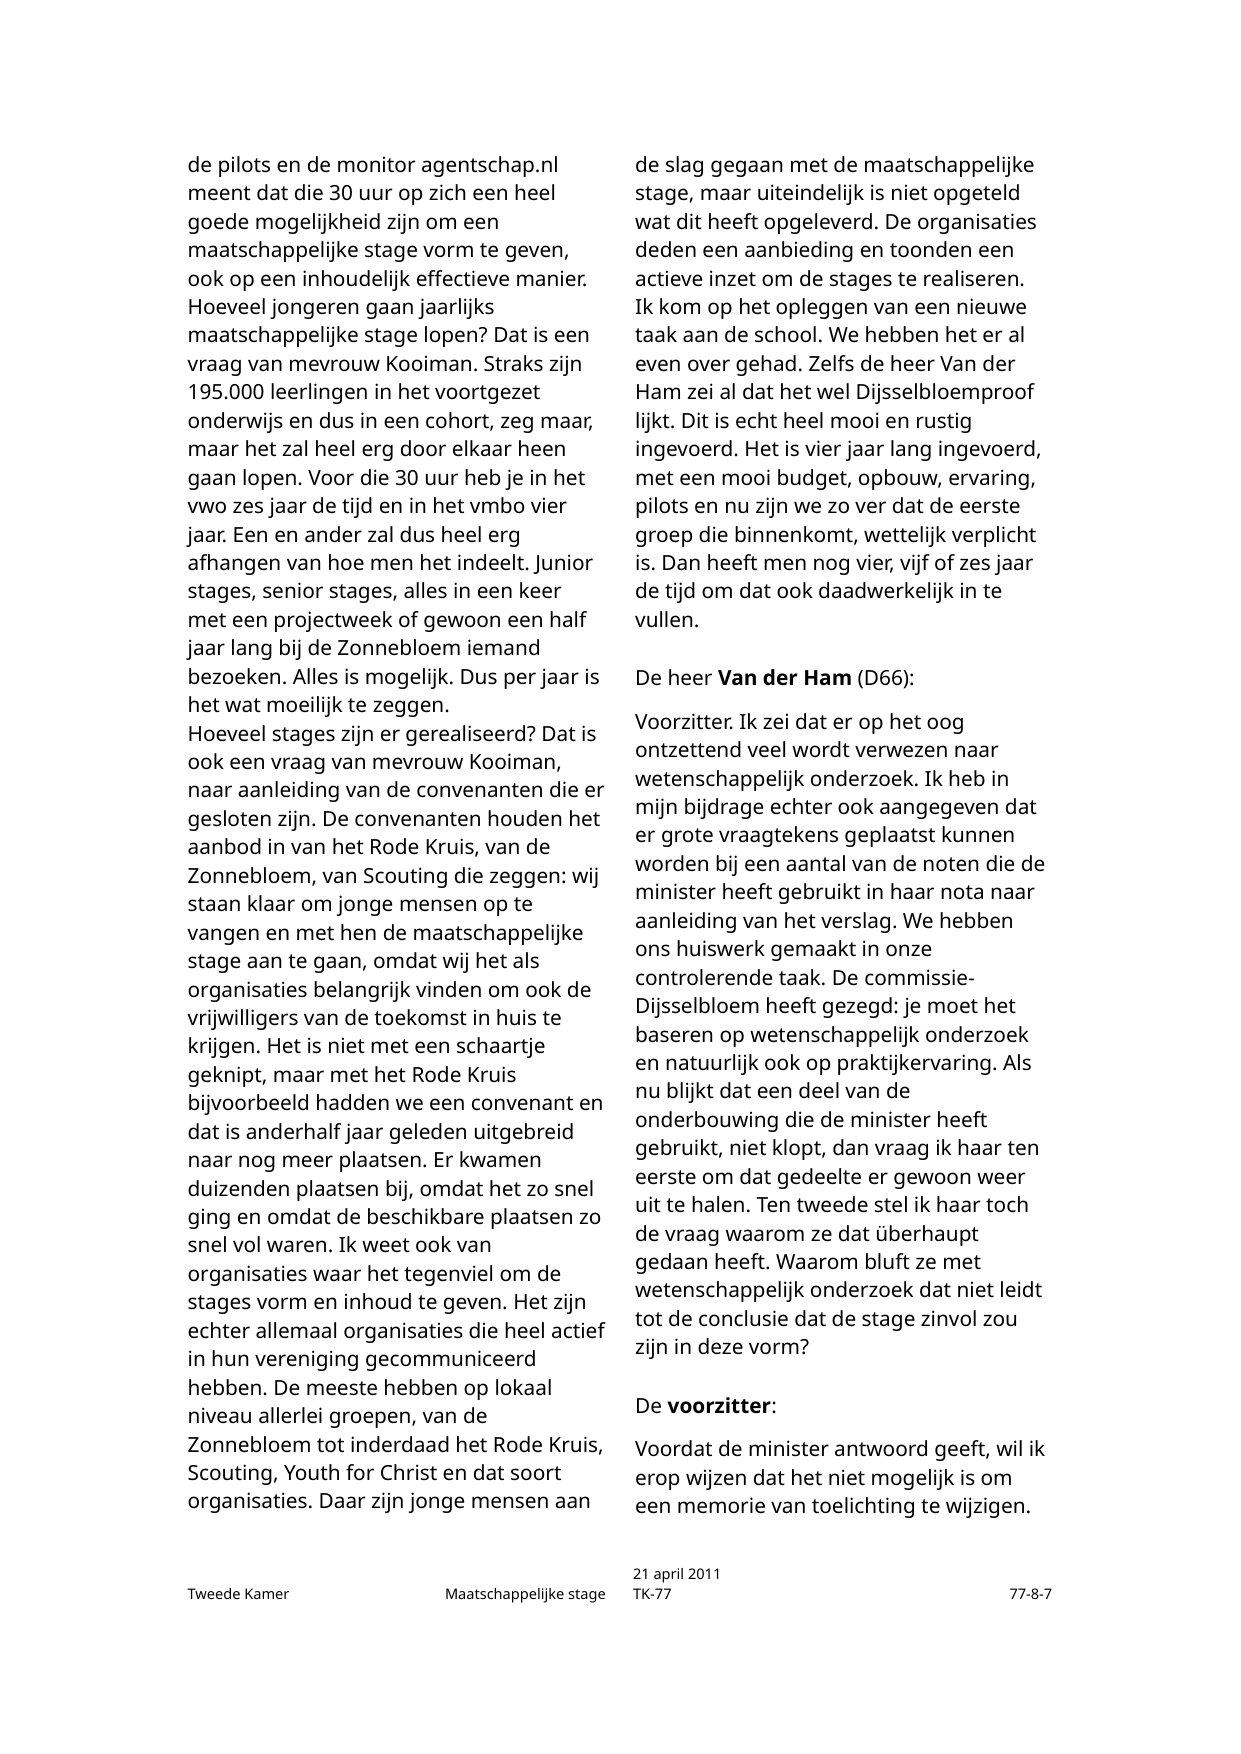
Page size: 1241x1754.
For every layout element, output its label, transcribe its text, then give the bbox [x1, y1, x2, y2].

text Voordat de minister antwoord geeft, wil ik erop wijzen dat het niet mogelijk is om een memorie van toelichting te wijzigen. [635, 1434, 1053, 1520]
text Ik kom op het opleggen van een nieuwe taak aan de school. We hebben het er al even over gehad. Zelfs de heer Van der Ham zei al dat het wel Dijsselbloemproof lijkt. Dit is echt heel mooi en rustig ingevoerd. Het is vier jaar lang ingevoerd, met een mooi budget, opbouw, ervaring, pilots en nu zijn we zo ver dat de eerste groep die binnenkomt, wettelijk verplicht is. Dan heeft men nog vier, vijf of zes jaar de tijd om dat ook daadwerkelijk in te vullen. [635, 292, 1053, 633]
text de slag gegaan met de maatschappelijke stage, maar uiteindelijk is niet opgeteld wat dit heeft opgeleverd. De organisaties deden een aanbieding en toonden een actieve inzet om de stages te realiseren. [635, 150, 1053, 292]
text Voorzitter. Ik zei dat er op het oog ontzettend veel wordt verwezen naar wetenschappelijk onderzoek. Ik heb in mijn bijdrage echter ook aangegeven dat er grote vraagtekens geplaatst kunnen worden bij een aantal van de noten die de minister heeft gebruikt in haar nota naar aanleiding van het verslag. We hebben ons huiswerk gemaakt in onze controlerende taak. De commissie-Dijsselbloem heeft gezegd: je moet het baseren op wetenschappelijk onderzoek en natuurlijk ook op praktijkervaring. Als nu blijkt dat een deel van de onderbouwing die de minister heeft gebruikt, niet klopt, dan vraag ik haar ten eerste om dat gedeelte er gewoon weer uit te halen. Ten tweede stel ik haar toch de vraag waarom ze dat überhaupt gedaan heeft. Waarom bluft ze met wetenschappelijk onderzoek dat niet leidt tot de conclusie dat de stage zinvol zou zijn in deze vorm? [635, 707, 1053, 1361]
text de pilots en de monitor agentschap.nl meent dat die 30 uur op zich een heel goede mogelijkheid zijn om een maatschappelijke stage vorm te geven, ook op een inhoudelijk effectieve manier. [187, 150, 605, 292]
text De heer Van der Ham (D66): [635, 663, 1053, 692]
text Hoeveel stages zijn er gerealiseerd? Dat is ook een vraag van mevrouw Kooiman, naar aanleiding van de convenanten die er gesloten zijn. De convenanten houden het aanbod in van het Rode Kruis, van de Zonnebloem, van Scouting die zeggen: wij staan klaar om jonge mensen op te vangen en met hen de maatschappelijke stage aan te gaan, omdat wij het als organisaties belangrijk vinden om ook de vrijwilligers van de toekomst in huis te krijgen. Het is niet met een schaartje geknipt, maar met het Rode Kruis bijvoorbeeld hadden we een convenant en dat is anderhalf jaar geleden uitgebreid naar nog meer plaatsen. Er kwamen duizenden plaatsen bij, omdat het zo snel ging en omdat de beschikbare plaatsen zo snel vol waren. Ik weet ook van organisaties waar het tegenviel om de stages vorm en inhoud te geven. Het zijn echter allemaal organisaties die heel actief in hun vereniging gecommuniceerd hebben. De meeste hebben op lokaal niveau allerlei groepen, van de Zonnebloem tot inderdaad het Rode Kruis, Scouting, Youth for Christ en dat soort organisaties. Daar zijn jonge mensen aan [187, 719, 605, 1515]
text De voorzitter: [635, 1391, 1053, 1419]
text Hoeveel jongeren gaan jaarlijks maatschappelijke stage lopen? Dat is een vraag van mevrouw Kooiman. Straks zijn 195.000 leerlingen in het voortgezet onderwijs en dus in een cohort, zeg maar, maar het zal heel erg door elkaar heen gaan lopen. Voor die 30 uur heb je in het vwo zes jaar de tijd en in het vmbo vier jaar. Een en ander zal dus heel erg afhangen van hoe men het indeelt. Junior stages, senior stages, alles in een keer met een projectweek of gewoon een half jaar lang bij de Zonnebloem iemand bezoeken. Alles is mogelijk. Dus per jaar is het wat moeilijk te zeggen. [187, 292, 605, 719]
